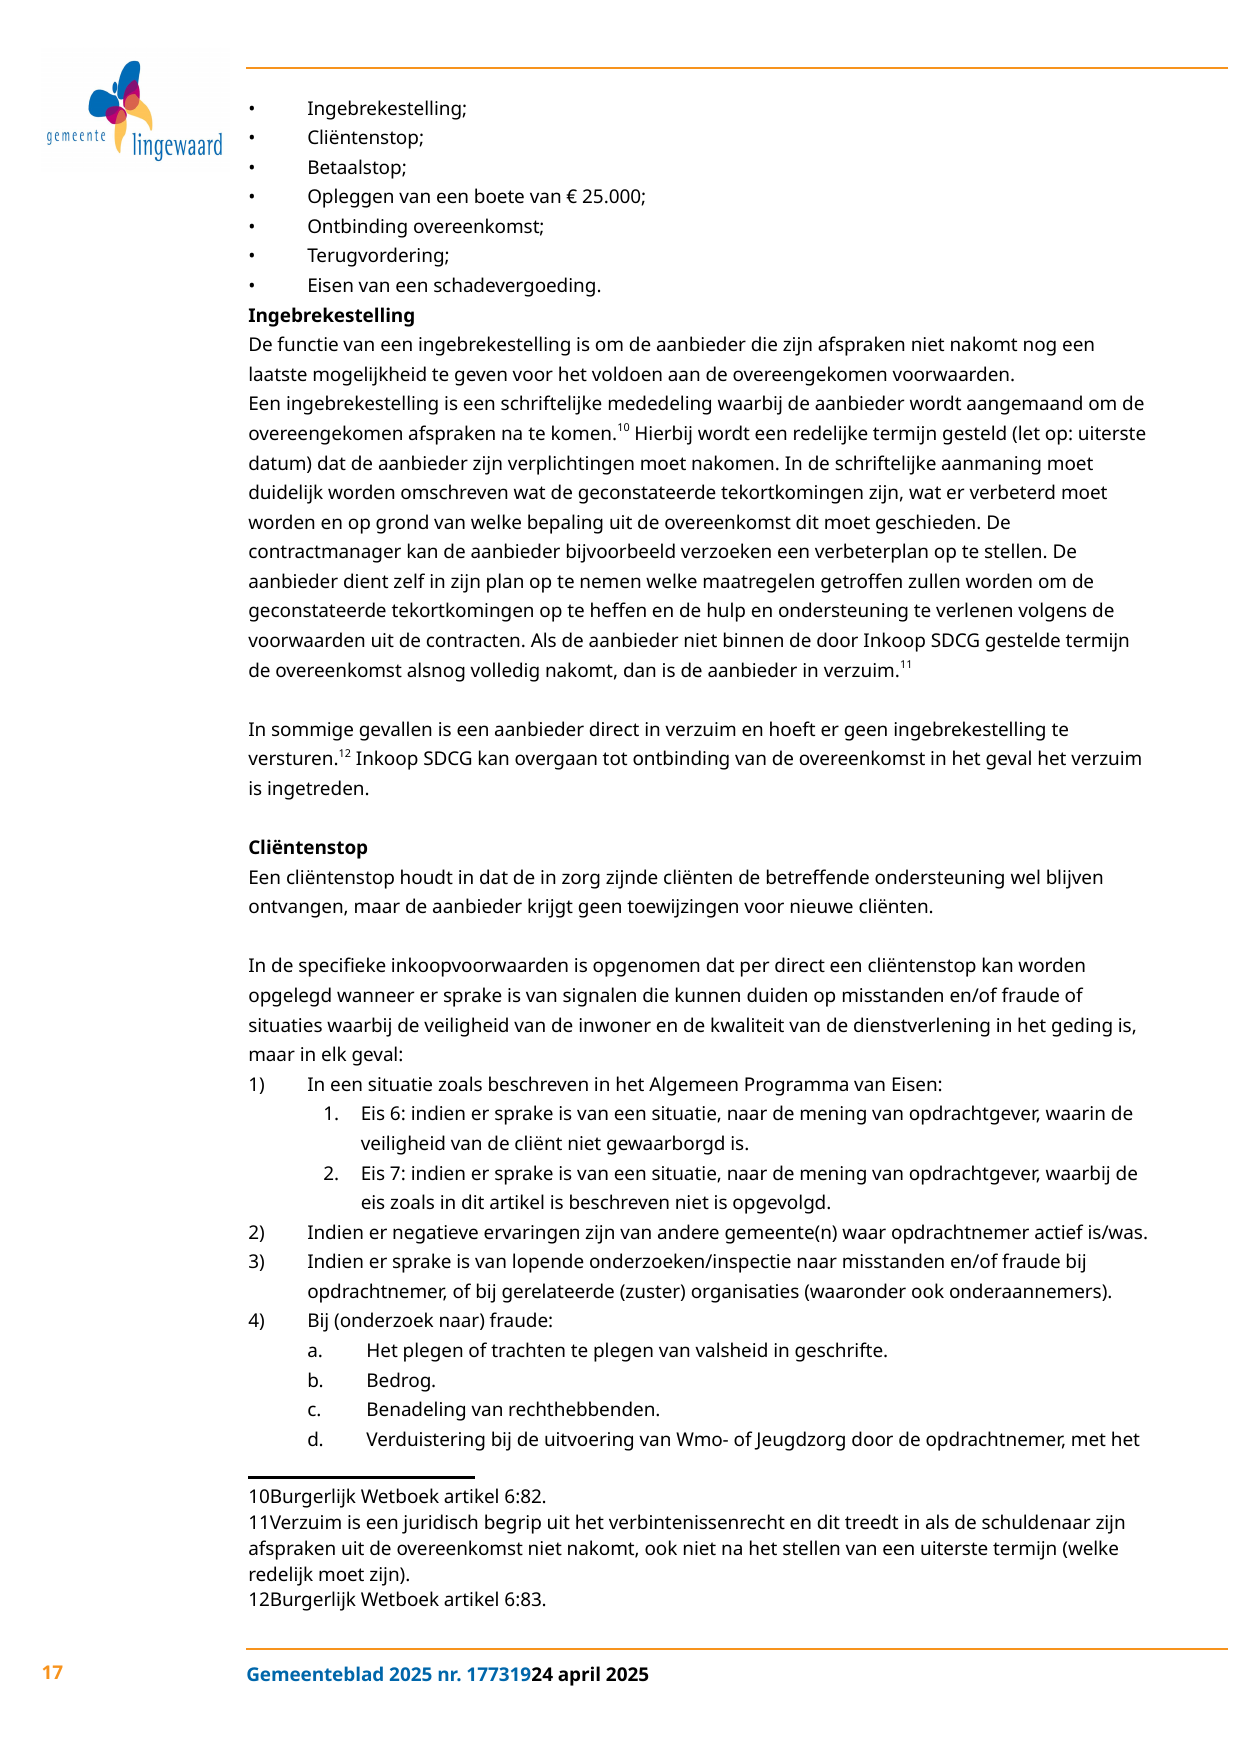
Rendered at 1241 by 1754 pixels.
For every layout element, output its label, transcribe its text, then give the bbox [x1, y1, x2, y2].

list Verduistering bij de uitvoering van Wmo- of Jeugdzorg door de opdrachtnemer, met het [307, 1426, 1152, 1452]
text Een ingebrekestelling is een schriftelijke mededeling waarbij de aanbieder wordt aangemaand om de overeengekomen afspraken na te komen. Hierbij wordt een redelijke termijn gesteld (let op: uiterste datum) dat de aanbieder zijn verplichtingen moet nakomen. In de schriftelijke aanmaning moet duidelijk worden omschreven wat de geconstateerde tekortkomingen zijn, wat er verbeterd moet worden en op grond van welke bepaling uit de overeenkomst dit moet geschieden. De contractmanager kan de aanbieder bijvoorbeeld verzoeken een verbeterplan op te stellen. De aanbieder dient zelf in zijn plan op te nemen welke maatregelen getroffen zullen worden om de geconstateerde tekortkomingen op te heffen en de hulp en ondersteuning te verlenen volgens de voorwaarden uit de contracten. Als de aanbieder niet binnen de door Inkoop SDCG gestelde termijn de overeenkomst alsnog volledig nakomt, dan is de aanbieder in verzuim. [248, 391, 1152, 683]
text In sommige gevallen is een aanbieder direct in verzuim en hoeft er geen ingebrekestelling te versturen. Inkoop SDCG kan overgaan tot ontbinding van de overeenkomst in het geval het verzuim is ingetreden. [248, 716, 1152, 801]
list Eisen van een schadevergoeding. [248, 272, 1152, 298]
list Eis 7: indien er sprake is van een situatie, naar de mening van opdrachtgever, waarbij de eis zoals in dit artikel is beschreven niet is opgevolgd. [323, 1160, 1152, 1215]
list Het plegen of trachten te plegen van valsheid in geschrifte. [307, 1337, 1152, 1363]
list Bedrog. [307, 1367, 1152, 1393]
list Indien er sprake is van lopende onderzoeken/inspectie naar misstanden en/of fraude bij opdrachtnemer, of bij gerelateerde (zuster) organisaties (waaronder ook onderaannemers). [248, 1248, 1152, 1304]
text Verzuim is een juridisch begrip uit het verbintenissenrecht en dit treedt in als de schuldenaar zijn afspraken uit de overeenkomst niet nakomt, ook niet na het stellen van een uiterste termijn (welke redelijk moet zijn). [248, 1509, 1152, 1586]
text Een cliëntenstop houdt in dat de in zorg zijnde cliënten de betreffende ondersteuning wel blijven ontvangen, maar de aanbieder krijgt geen toewijzingen voor nieuwe cliënten. [248, 864, 1152, 919]
list Terugvordering; [248, 243, 1152, 268]
text In de specifieke inkoopvoorwaarden is opgenomen dat per direct een cliëntenstop kan worden opgelegd wanneer er sprake is van signalen die kunnen duiden op misstanden en/of fraude of situaties waarbij de veiligheid van de inwoner en de kwaliteit van de dienstverlening in het geding is, maar in elk geval: [248, 953, 1152, 1067]
text Burgerlijk Wetboek artikel 6:82. [248, 1483, 1152, 1509]
list Eis 6: indien er sprake is van een situatie, naar de mening van opdrachtgever, waarin de veiligheid van de cliënt niet gewaarborgd is. [323, 1101, 1152, 1156]
text Ingebrekestelling [248, 302, 1152, 328]
list Ingebrekestelling; [248, 95, 1152, 121]
list Indien er negatieve ervaringen zijn van andere gemeente(n) waar opdrachtnemer actief is/was. [248, 1219, 1152, 1245]
list In een situatie zoals beschreven in het Algemeen Programma van Eisen: [248, 1071, 1152, 1097]
list Bij (onderzoek naar) fraude: [248, 1308, 1152, 1333]
list Benadeling van rechthebbenden. [307, 1396, 1152, 1422]
list Cliëntenstop; [248, 124, 1152, 150]
text Burgerlijk Wetboek artikel 6:83. [248, 1586, 1152, 1612]
text Cliëntenstop [248, 834, 1152, 860]
text De functie van een ingebrekestelling is om de aanbieder die zijn afspraken niet nakomt nog een laatste mogelijkheid te geven voor het voldoen aan de overeengekomen voorwaarden. [248, 331, 1152, 387]
list Opleggen van een boete van € 25.000; [248, 183, 1152, 209]
list Betaalstop; [248, 154, 1152, 180]
list Ontbinding overeenkomst; [248, 213, 1152, 239]
picture [41, 47, 231, 172]
